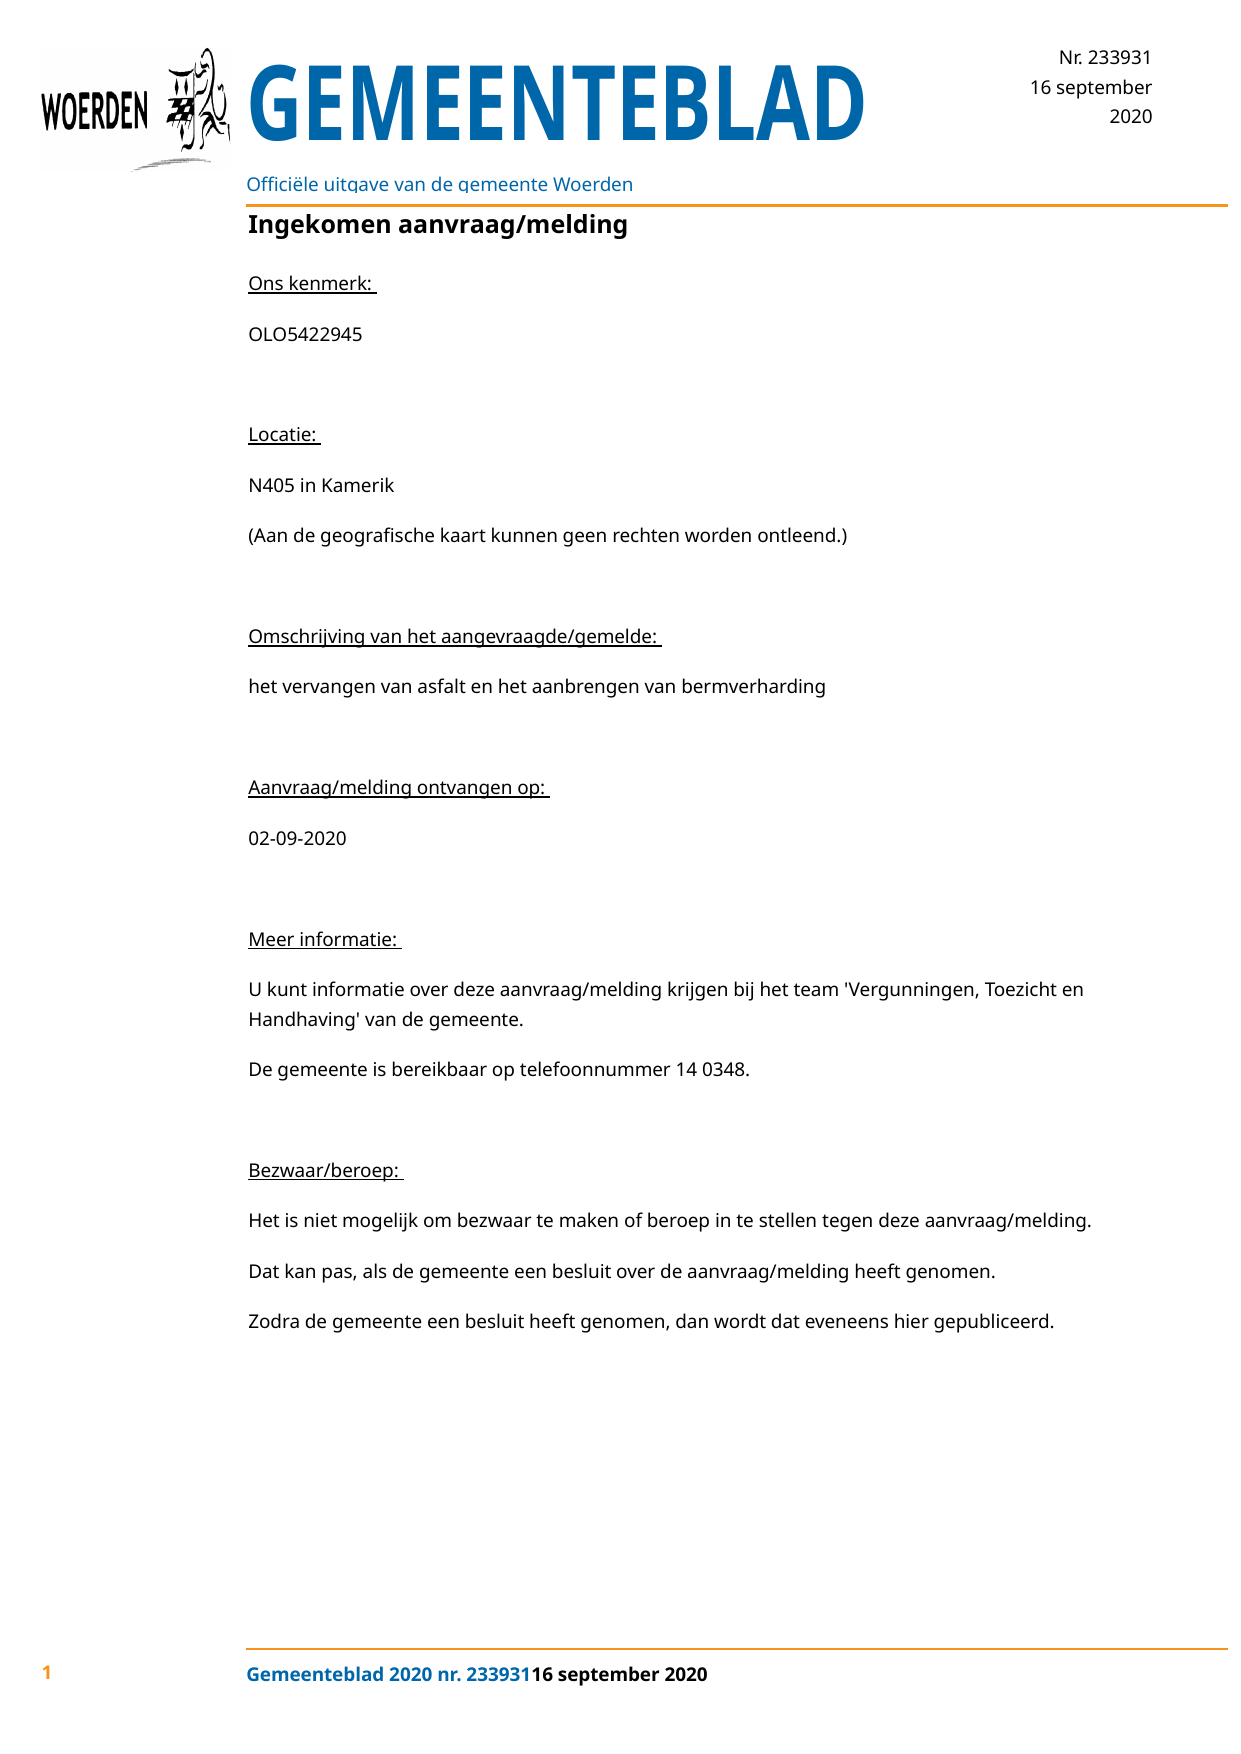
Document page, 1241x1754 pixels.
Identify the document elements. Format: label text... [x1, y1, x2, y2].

text Aanvraag/melding ontvangen op: [248, 774, 1152, 800]
text Ons kenmerk: [248, 270, 1152, 296]
text Meer informatie: [248, 926, 1152, 951]
text Ingekomen aanvraag/melding [248, 207, 1152, 241]
text OLO5422945 [248, 321, 1152, 346]
text Locatie: [248, 422, 1152, 447]
text (Aan de geografische kaart kunnen geen rechten worden ontleend.) [248, 522, 1152, 548]
text Dat kan pas, als de gemeente een besluit over de aanvraag/melding heeft genomen. [248, 1258, 1152, 1283]
text 02-09-2020 [248, 825, 1152, 851]
text het vervangen van asfalt en het aanbrengen van bermverharding [248, 674, 1152, 699]
text Omschrijving van het aangevraagde/gemelde: [248, 623, 1152, 649]
picture [41, 47, 231, 172]
text De gemeente is bereikbaar op telefoonnummer 14 0348. [248, 1056, 1152, 1082]
text Bezwaar/beroep: [248, 1157, 1152, 1183]
text Zodra de gemeente een besluit heeft genomen, dan wordt dat eveneens hier gepubliceerd. [248, 1308, 1152, 1334]
text Het is niet mogelijk om bezwaar te maken of beroep in te stellen tegen deze aanvraag/melding. [248, 1207, 1152, 1233]
text U kunt informatie over deze aanvraag/melding krijgen bij het team 'Vergunningen, Toezicht en Handhaving' van de gemeente. [248, 976, 1152, 1031]
text N405 in Kamerik [248, 472, 1152, 498]
